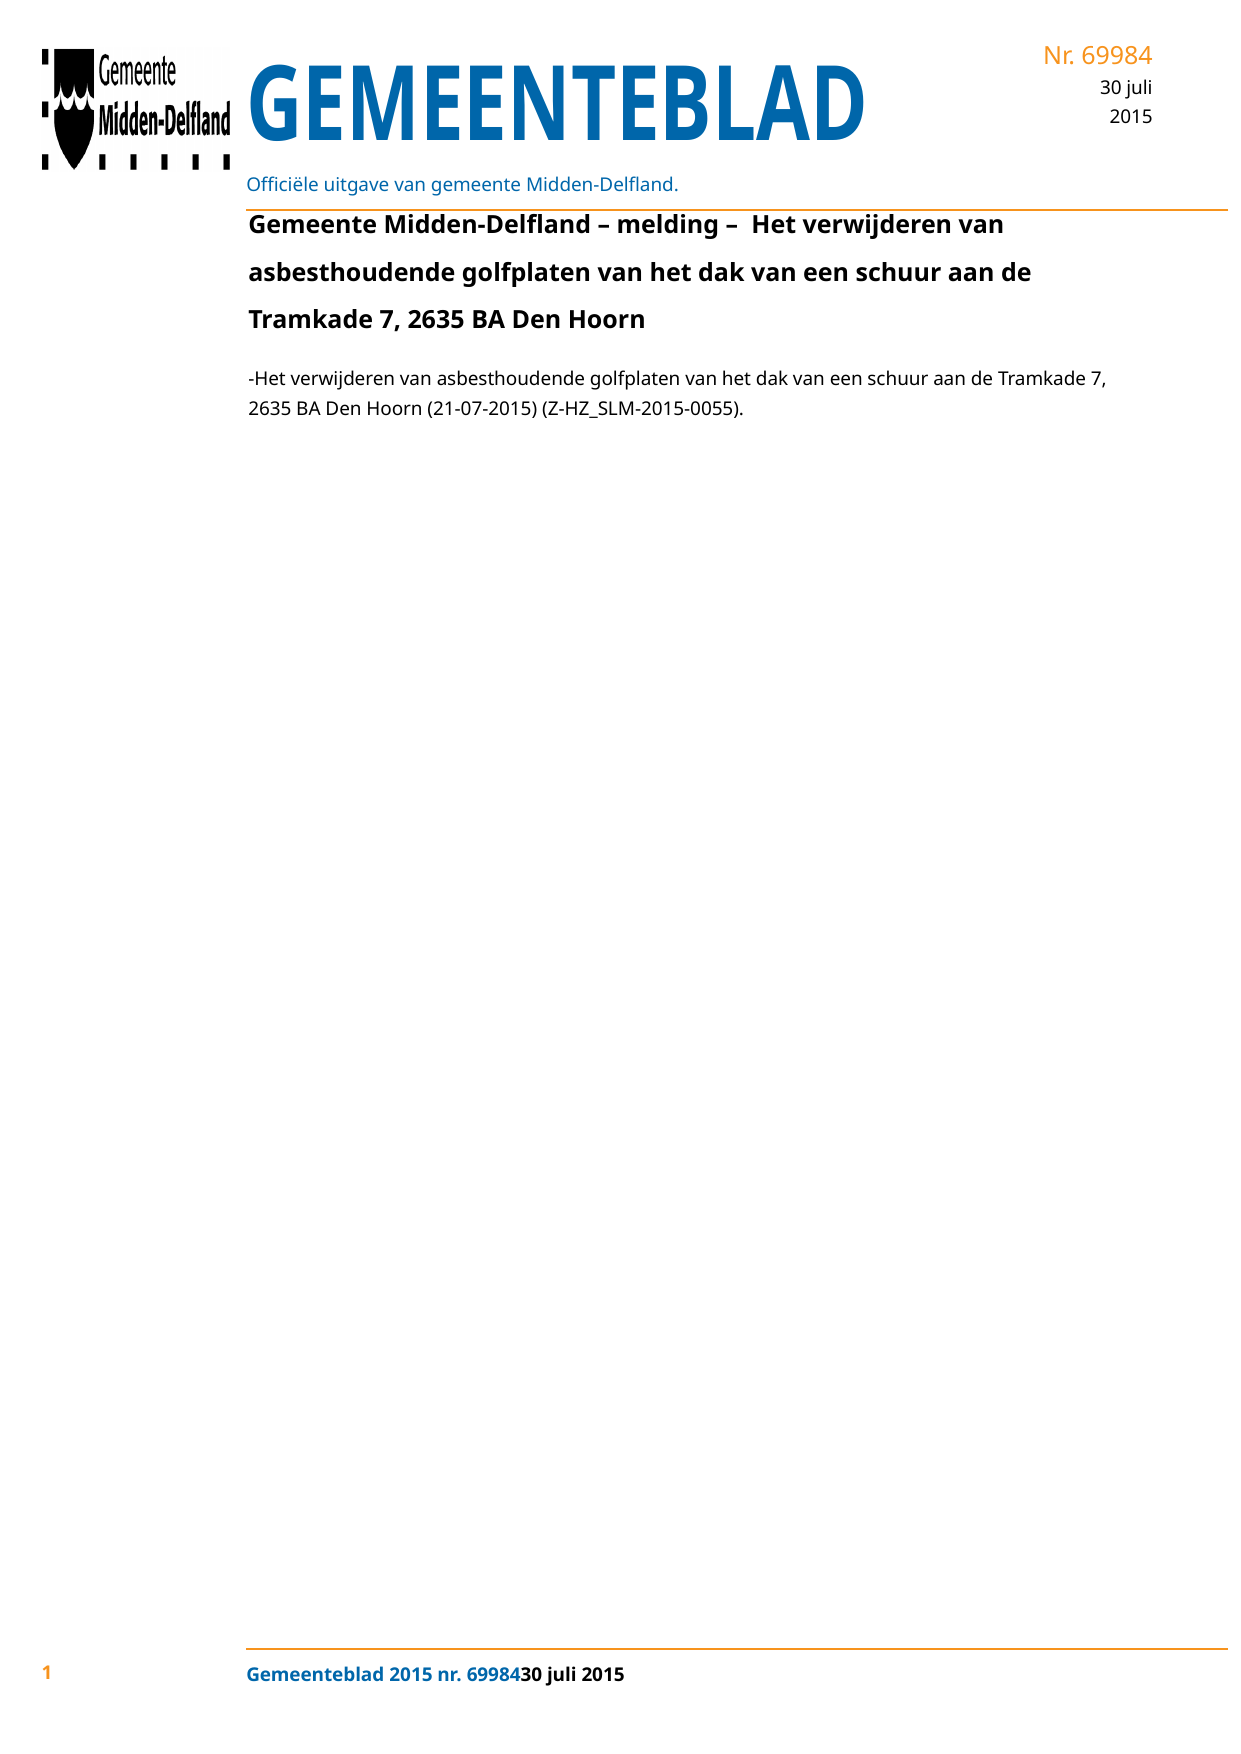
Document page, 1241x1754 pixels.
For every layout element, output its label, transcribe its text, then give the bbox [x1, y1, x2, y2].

text -Het verwijderen van asbesthoudende golfplaten van het dak van een schuur aan de Tramkade 7, 2635 BA Den Hoorn (21-07-2015) (Z-HZ_SLM-2015-0055). [248, 366, 1152, 421]
text Gemeente Midden-Delfland – melding – Het verwijderen van asbesthoudende golfplaten van het dak van een schuur aan de Tramkade 7, 2635 BA Den Hoorn [248, 211, 1152, 336]
picture [41, 47, 231, 172]
